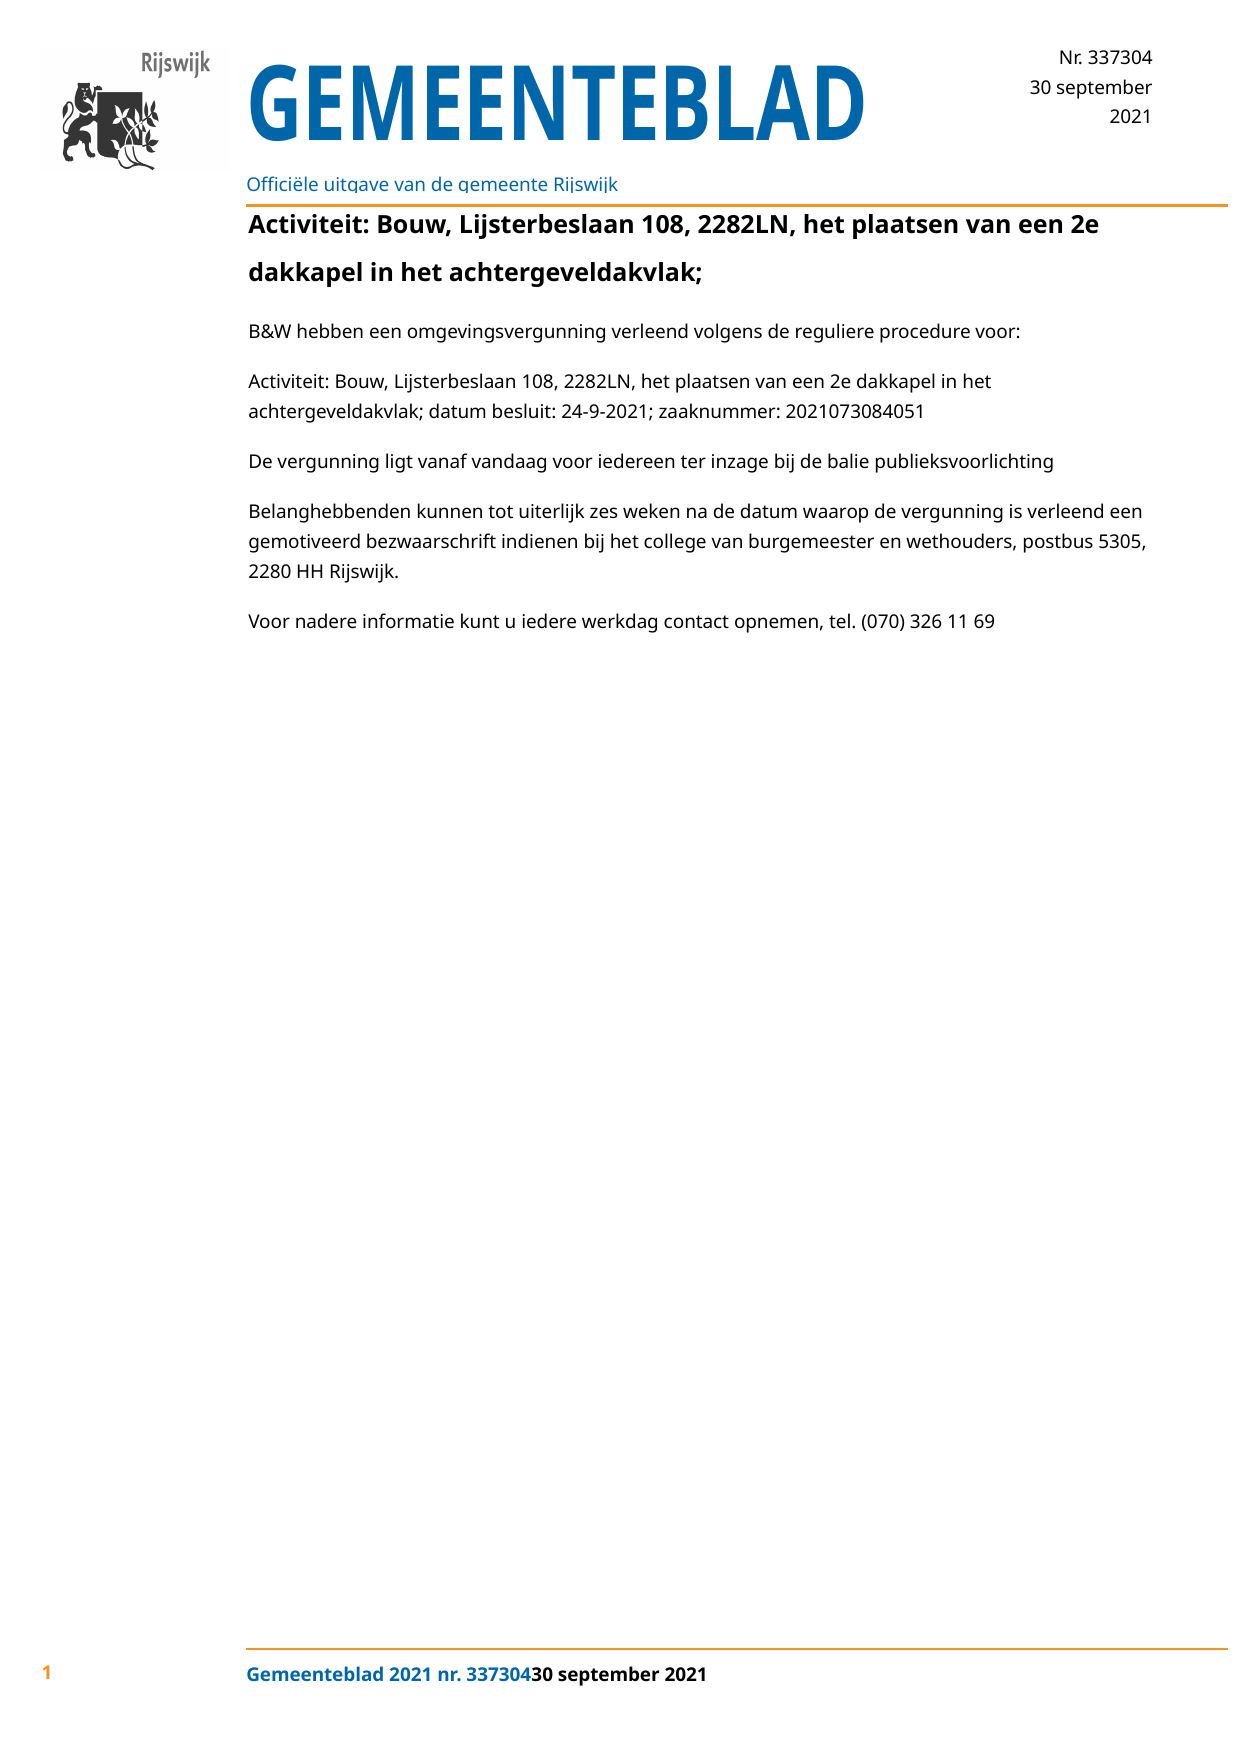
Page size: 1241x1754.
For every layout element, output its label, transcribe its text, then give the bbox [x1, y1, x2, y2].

text Belanghebbenden kunnen tot uiterlijk zes weken na de datum waarop de vergunning is verleend een gemotiveerd bezwaarschrift indienen bij het college van burgemeester en wethouders, postbus 5305, 2280 HH Rijswijk. [248, 499, 1152, 584]
text B&W hebben een omgevingsvergunning verleend volgens de reguliere procedure voor: [248, 318, 1152, 344]
text Activiteit: Bouw, Lijsterbeslaan 108, 2282LN, het plaatsen van een 2e dakkapel in het achtergeveldakvlak; [248, 207, 1152, 288]
text Activiteit: Bouw, Lijsterbeslaan 108, 2282LN, het plaatsen van een 2e dakkapel in het achtergeveldakvlak; datum besluit: 24-9-2021; zaaknummer: 2021073084051 [248, 368, 1152, 424]
text Voor nadere informatie kunt u iedere werkdag contact opnemen, tel. (070) 326 11 69 [248, 608, 1152, 634]
text De vergunning ligt vanaf vandaag voor iedereen ter inzage bij de balie publieksvoorlichting [248, 448, 1152, 474]
picture [41, 47, 231, 172]
